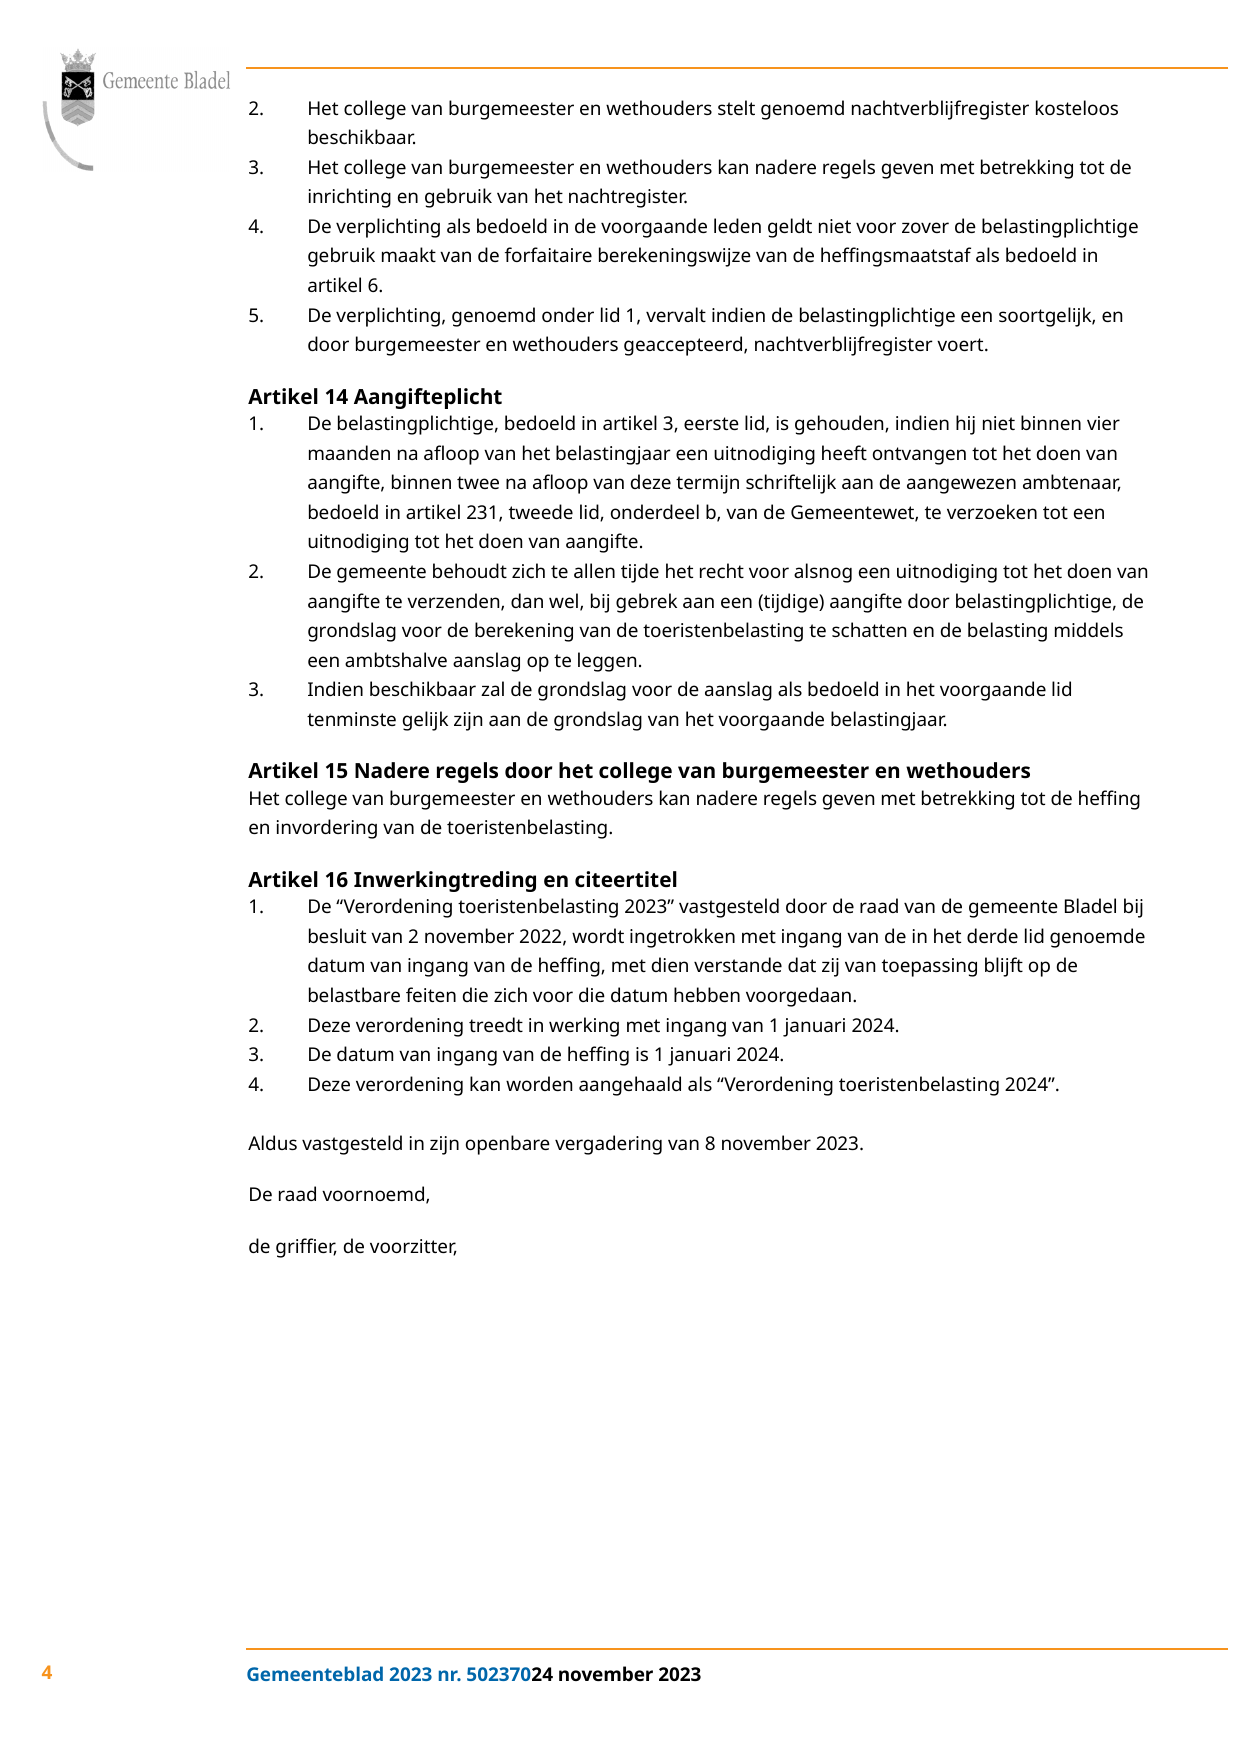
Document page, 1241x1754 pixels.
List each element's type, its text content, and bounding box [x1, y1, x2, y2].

list Indien beschikbaar zal de grondslag voor de aanslag als bedoeld in het voorgaande lid tenminste gelijk zijn aan de grondslag van het voorgaande belastingjaar. [248, 677, 1152, 732]
text De raad voornoemd, [248, 1182, 1152, 1207]
list Het college van burgemeester en wethouders stelt genoemd nachtverblijfregister kosteloos beschikbaar. [248, 95, 1152, 150]
text Aldus vastgesteld in zijn openbare vergadering van 8 november 2023. [248, 1130, 1152, 1156]
list De gemeente behoudt zich te allen tijde het recht voor alsnog een uitnodiging tot het doen van aangifte te verzenden, dan wel, bij gebrek aan een (tijdige) aangifte door belastingplichtige, de grondslag voor de berekening van de toeristenbelasting te schatten en de belasting middels een ambtshalve aanslag op te leggen. [248, 558, 1152, 673]
list Deze verordening treedt in werking met ingang van 1 januari 2024. [248, 1012, 1152, 1037]
list Deze verordening kan worden aangehaald als “Verordening toeristenbelasting 2024”. [248, 1071, 1152, 1097]
list De “Verordening toeristenbelasting 2023” vastgesteld door de raad van de gemeente Bladel bij besluit van 2 november 2022, wordt ingetrokken met ingang van de in het derde lid genoemde datum van ingang van de heffing, met dien verstande dat zij van toepassing blijft op de belastbare feiten die zich voor die datum hebben voorgedaan. [248, 893, 1152, 1008]
list De verplichting als bedoeld in de voorgaande leden geldt niet voor zover de belastingplichtige gebruik maakt van de forfaitaire berekeningswijze van de heffingsmaatstaf als bedoeld in artikel 6. [248, 213, 1152, 298]
list Het college van burgemeester en wethouders kan nadere regels geven met betrekking tot de inrichting en gebruik van het nachtregister. [248, 154, 1152, 209]
list De belastingplichtige, bedoeld in artikel 3, eerste lid, is gehouden, indien hij niet binnen vier maanden na afloop van het belastingjaar een uitnodiging heeft ontvangen tot het doen van aangifte, binnen twee na afloop van deze termijn schriftelijk aan de aangewezen ambtenaar, bedoeld in artikel 231, tweede lid, onderdeel b, van de Gemeentewet, te verzoeken tot een uitnodiging tot het doen van aangifte. [248, 410, 1152, 554]
text de griffier, de voorzitter, [248, 1233, 1152, 1259]
list De datum van ingang van de heffing is 1 januari 2024. [248, 1041, 1152, 1067]
text Het college van burgemeester en wethouders kan nadere regels geven met betrekking tot de heffing en invordering van de toeristenbelasting. [248, 785, 1152, 840]
text Artikel 15 Nadere regels door het college van burgemeester en wethouders [248, 757, 1152, 785]
list De verplichting, genoemd onder lid 1, vervalt indien de belastingplichtige een soortgelijk, en door burgemeester en wethouders geaccepteerd, nachtverblijfregister voert. [248, 302, 1152, 357]
text Artikel 14 Aangifteplicht [248, 382, 1152, 410]
text Artikel 16 Inwerkingtreding en citeertitel [248, 865, 1152, 893]
picture [41, 47, 231, 172]
